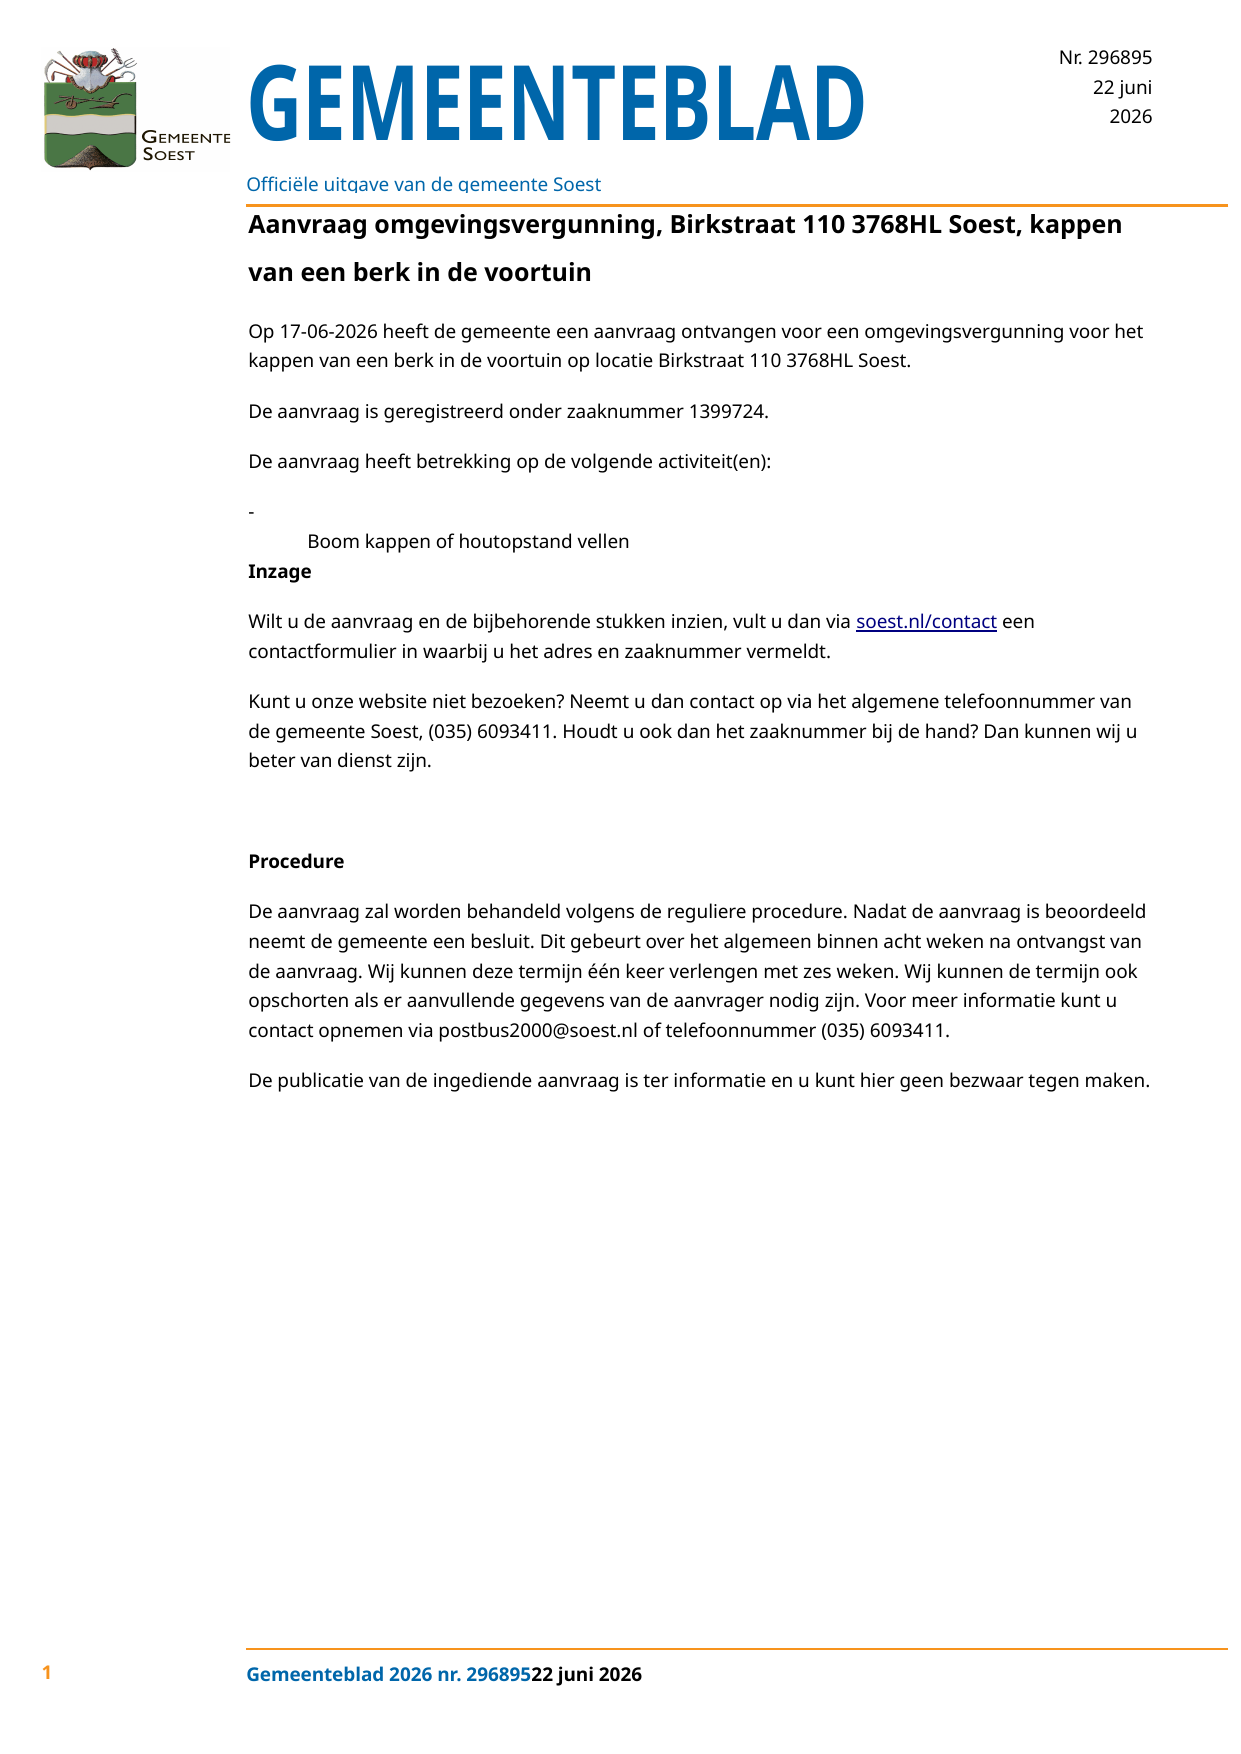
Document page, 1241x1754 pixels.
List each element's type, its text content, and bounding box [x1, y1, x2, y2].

text Kunt u onze website niet bezoeken? Neemt u dan contact op via het algemene telefoonnummer van de gemeente Soest, (035) 6093411. Houdt u ook dan het zaaknummer bij de hand? Dan kunnen wij u beter van dienst zijn. [248, 688, 1152, 773]
text Procedure [248, 848, 1152, 874]
list Boom kappen of houtopstand vellen [248, 528, 1152, 554]
picture [41, 47, 231, 172]
text De publicatie van de ingediende aanvraag is ter informatie en u kunt hier geen bezwaar tegen maken. [248, 1067, 1152, 1093]
text De aanvraag zal worden behandeld volgens de reguliere procedure. Nadat de aanvraag is beoordeeld neemt de gemeente een besluit. Dit gebeurt over het algemeen binnen acht weken na ontvangst van de aanvraag. Wij kunnen deze termijn één keer verlengen met zes weken. Wij kunnen de termijn ook opschorten als er aanvullende gegevens van de aanvrager nodig zijn. Voor meer informatie kunt u contact opnemen via postbus2000@soest.nl of telefoonnummer (035) 6093411. [248, 899, 1152, 1043]
text De aanvraag heeft betrekking op de volgende activiteit(en): [248, 448, 1152, 474]
text Wilt u de aanvraag en de bijbehorende stukken inzien, vult u dan via soest.nl/contact een contactformulier in waarbij u het adres en zaaknummer vermeldt. [248, 608, 1152, 664]
text Op 17-06-2026 heeft de gemeente een aanvraag ontvangen voor een omgevingsvergunning voor het kappen van een berk in de voortuin op locatie Birkstraat 110 3768HL Soest. [248, 318, 1152, 373]
text Inzage [248, 558, 1152, 584]
text De aanvraag is geregistreerd onder zaaknummer 1399724. [248, 398, 1152, 424]
text Aanvraag omgevingsvergunning, Birkstraat 110 3768HL Soest, kappen van een berk in de voortuin [248, 207, 1152, 288]
